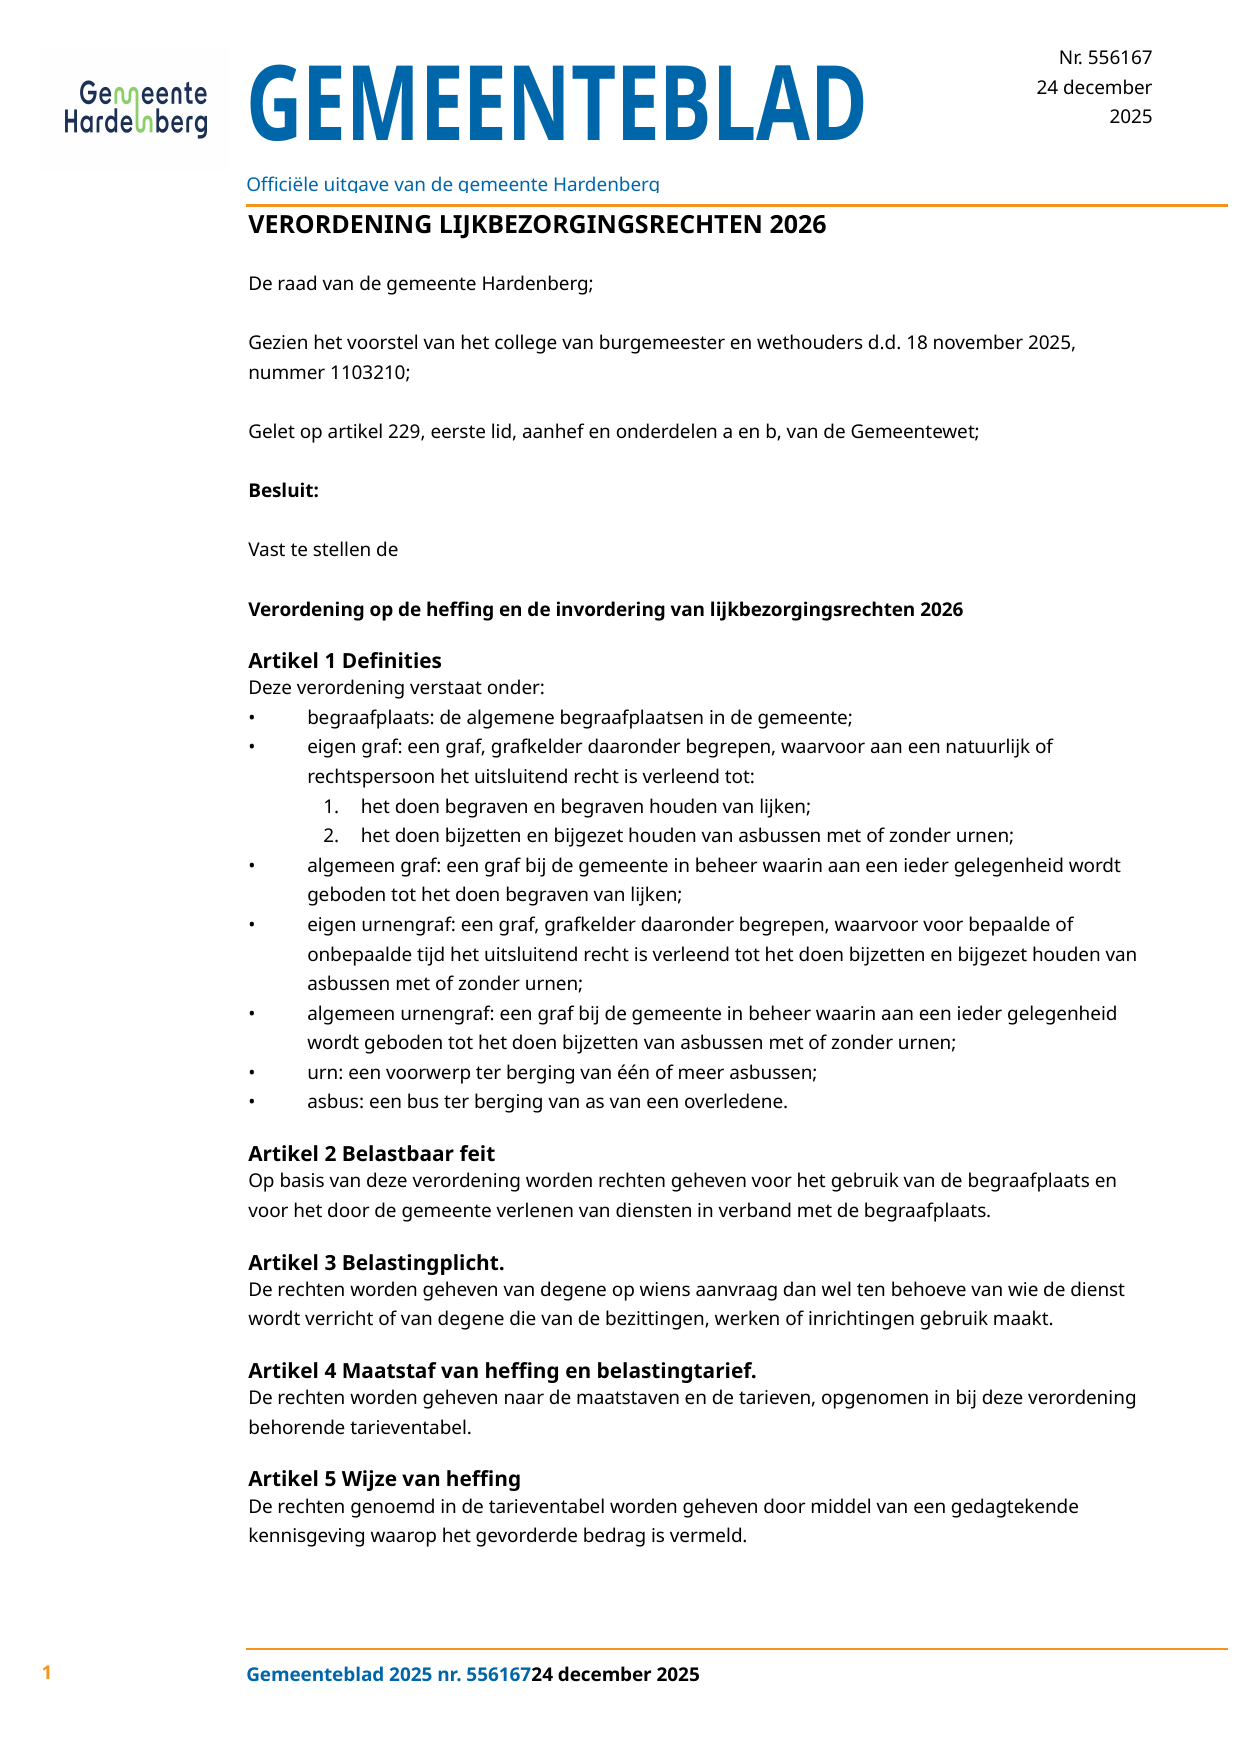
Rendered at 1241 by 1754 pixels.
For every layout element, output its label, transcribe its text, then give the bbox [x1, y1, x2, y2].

list asbus: een bus ter berging van as van een overledene. [248, 1089, 1152, 1114]
list het doen bijzetten en bijgezet houden van asbussen met of zonder urnen; [323, 822, 1152, 848]
list algemeen graf: een graf bij de gemeente in beheer waarin aan een ieder gelegenheid wordt geboden tot het doen begraven van lijken; [248, 852, 1152, 907]
list urn: een voorwerp ter berging van één of meer asbussen; [248, 1059, 1152, 1085]
text Artikel 1 Definities [248, 646, 1152, 674]
list eigen urnengraf: een graf, grafkelder daaronder begrepen, waarvoor voor bepaalde of onbepaalde tijd het uitsluitend recht is verleend tot het doen bijzetten en bijgezet houden van asbussen met of zonder urnen; [248, 911, 1152, 996]
text Artikel 2 Belastbaar feit [248, 1139, 1152, 1168]
text De raad van de gemeente Hardenberg; [248, 270, 1152, 296]
list eigen graf: een graf, grafkelder daaronder begrepen, waarvoor aan een natuurlijk of rechtspersoon het uitsluitend recht is verleend tot: [248, 734, 1152, 789]
list algemeen urnengraf: een graf bij de gemeente in beheer waarin aan een ieder gelegenheid wordt geboden tot het doen bijzetten van asbussen met of zonder urnen; [248, 1000, 1152, 1055]
picture [41, 47, 231, 172]
text Op basis van deze verordening worden rechten geheven voor het gebruik van de begraafplaats en voor het door de gemeente verlenen van diensten in verband met de begraafplaats. [248, 1168, 1152, 1223]
text Artikel 5 Wijze van heffing [248, 1464, 1152, 1493]
text De rechten worden geheven van degene op wiens aanvraag dan wel ten behoeve van wie de dienst wordt verricht of van degene die van de bezittingen, werken of inrichtingen gebruik maakt. [248, 1276, 1152, 1331]
text Besluit: [248, 477, 1152, 503]
text Gezien het voorstel van het college van burgemeester en wethouders d.d. 18 november 2025, nummer 1103210; [248, 329, 1152, 385]
text Verordening op de heffing en de invordering van lijkbezorgingsrechten 2026 [248, 596, 1152, 621]
text De rechten genoemd in de tarieventabel worden geheven door middel van een gedagtekende kennisgeving waarop het gevorderde bedrag is vermeld. [248, 1493, 1152, 1548]
list begraafplaats: de algemene begraafplaatsen in de gemeente; [248, 704, 1152, 730]
text Gelet op artikel 229, eerste lid, aanhef en onderdelen a en b, van de Gemeentewet; [248, 418, 1152, 444]
text Deze verordening verstaat onder: [248, 674, 1152, 700]
text De rechten worden geheven naar de maatstaven en de tarieven, opgenomen in bij deze verordening behorende tarieventabel. [248, 1384, 1152, 1440]
list het doen begraven en begraven houden van lijken; [323, 793, 1152, 819]
text Vast te stellen de [248, 537, 1152, 562]
text Artikel 3 Belastingplicht. [248, 1248, 1152, 1276]
text Artikel 4 Maatstaf van heffing en belastingtarief. [248, 1356, 1152, 1384]
text VERORDENING LIJKBEZORGINGSRECHTEN 2026 [248, 207, 1152, 241]
